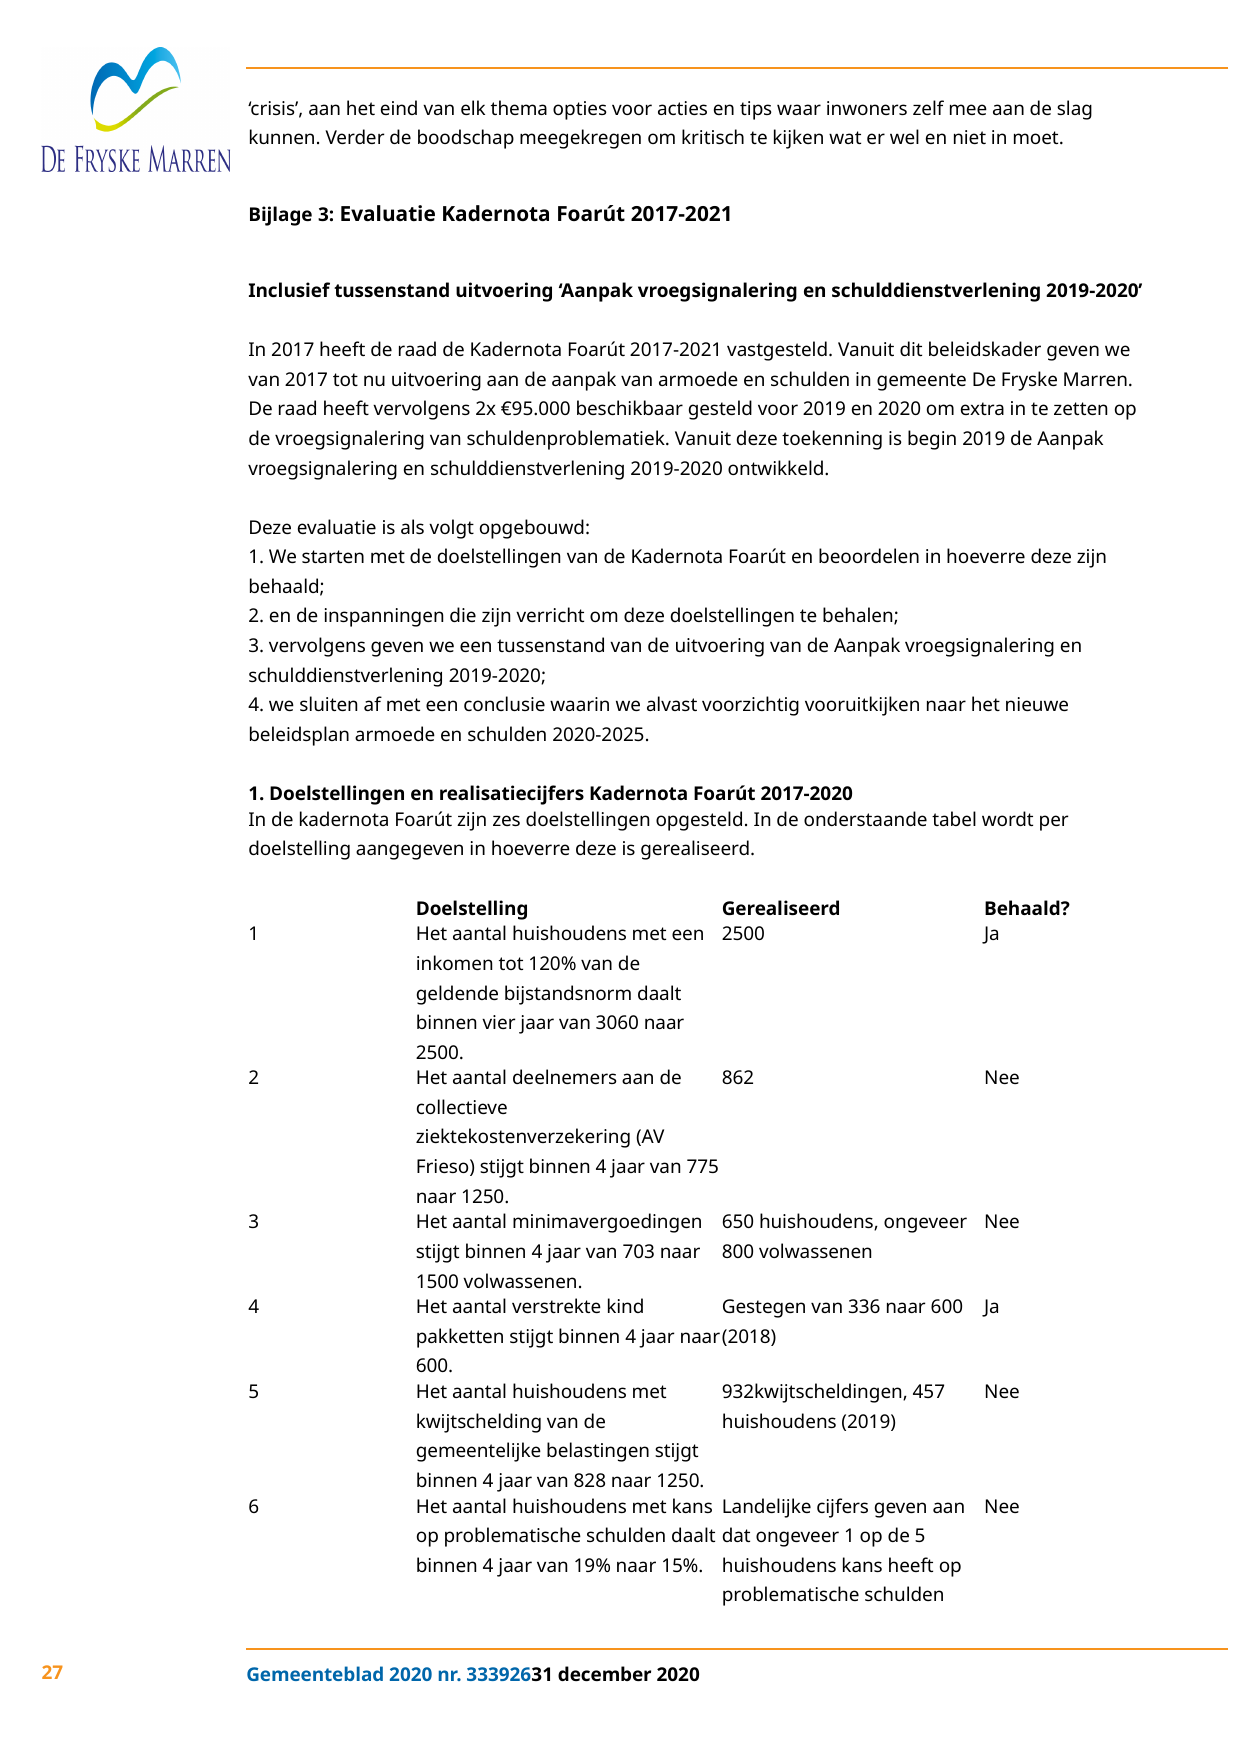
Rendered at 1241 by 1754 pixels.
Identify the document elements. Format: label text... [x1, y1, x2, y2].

table_cell 4 [248, 1294, 416, 1378]
table_cell 650 huishoudens, ongeveer 800 volwassenen [722, 1209, 984, 1293]
table_cell Landelijke cijfers geven aan dat ongeveer 1 op de 5 huishoudens kans heeft op problematische schulden [722, 1493, 984, 1607]
text 4. we sluiten af met een conclusie waarin we alvast voorzichtig vooruitkijken naar het nieuwe beleidsplan armoede en schulden 2020-2025. [248, 691, 1152, 747]
table_cell Het aantal huishoudens met kwijtschelding van de gemeentelijke belastingen stijgt binnen 4 jaar van 828 naar 1250. [416, 1379, 722, 1493]
table_cell Het aantal deelnemers aan de collectieve ziektekostenverzekering (AV Frieso) stijgt binnen 4 jaar van 775 naar 1250. [416, 1065, 722, 1209]
table_header Gerealiseerd [722, 895, 984, 921]
table_cell 1 [248, 921, 416, 1064]
table_cell Nee [984, 1065, 1152, 1209]
table_header Behaald? [984, 895, 1152, 921]
table_cell Het aantal verstrekte kind pakketten stijgt binnen 4 jaar naar 600. [416, 1294, 722, 1378]
table_header [248, 895, 416, 921]
table_header Doelstelling [416, 895, 722, 921]
text Bijlage 3: Evaluatie Kadernota Foarút 2017-2021 [248, 199, 1152, 228]
table_cell 3 [248, 1209, 416, 1293]
table_cell Het aantal huishoudens met een inkomen tot 120% van de geldende bijstandsnorm daalt binnen vier jaar van 3060 naar 2500. [416, 921, 722, 1064]
table_cell Nee [984, 1493, 1152, 1607]
text 1. We starten met de doelstellingen van de Kadernota Foarút en beoordelen in hoeverre deze zijn behaald; [248, 543, 1152, 599]
table_cell Het aantal minimavergoedingen stijgt binnen 4 jaar van 703 naar 1500 volwassenen. [416, 1209, 722, 1293]
table_cell Het aantal huishoudens met kans op problematische schulden daalt binnen 4 jaar van 19% naar 15%. [416, 1493, 722, 1607]
table_cell Ja [984, 921, 1152, 1064]
text Deze evaluatie is als volgt opgebouwd: [248, 514, 1152, 540]
table_cell Gestegen van 336 naar 600 (2018) [722, 1294, 984, 1378]
table_cell Nee [984, 1209, 1152, 1293]
table_cell Ja [984, 1294, 1152, 1378]
text 2. en de inspanningen die zijn verricht om deze doelstellingen te behalen; [248, 603, 1152, 628]
table_cell 2 [248, 1065, 416, 1209]
table_cell 932kwijtscheldingen, 457 huishoudens (2019) [722, 1379, 984, 1493]
table_cell 6 [248, 1493, 416, 1607]
table_cell 862 [722, 1065, 984, 1209]
text In 2017 heeft de raad de Kadernota Foarút 2017-2021 vastgesteld. Vanuit dit beleidskader geven we van 2017 tot nu uitvoering aan de aanpak van armoede en schulden in gemeente De Fryske Marren. De raad heeft vervolgens 2x €95.000 beschikbaar gesteld voor 2019 en 2020 om extra in te zetten op de vroegsignalering van schuldenproblematiek. Vanuit deze toekenning is begin 2019 de Aanpak vroegsignalering en schulddienstverlening 2019-2020 ontwikkeld. [248, 336, 1152, 481]
text ‘crisis’, aan het eind van elk thema opties voor acties en tips waar inwoners zelf mee aan de slag kunnen. Verder de boodschap meegekregen om kritisch te kijken wat er wel en niet in moet. [248, 95, 1152, 150]
text 1. Doelstellingen en realisatiecijfers Kadernota Foarút 2017-2020 [248, 780, 1152, 806]
text 3. vervolgens geven we een tussenstand van de uitvoering van de Aanpak vroegsignalering en schulddienstverlening 2019-2020; [248, 632, 1152, 688]
text Inclusief tussenstand uitvoering ‘Aanpak vroegsignalering en schulddienstverlening 2019-2020’ [248, 277, 1152, 303]
table_cell 2500 [722, 921, 984, 1064]
table_cell 5 [248, 1379, 416, 1493]
table_cell Nee [984, 1379, 1152, 1493]
text In de kadernota Foarút zijn zes doelstellingen opgesteld. In de onderstaande tabel wordt per doelstelling aangegeven in hoeverre deze is gerealiseerd. [248, 806, 1152, 861]
picture [41, 47, 231, 172]
